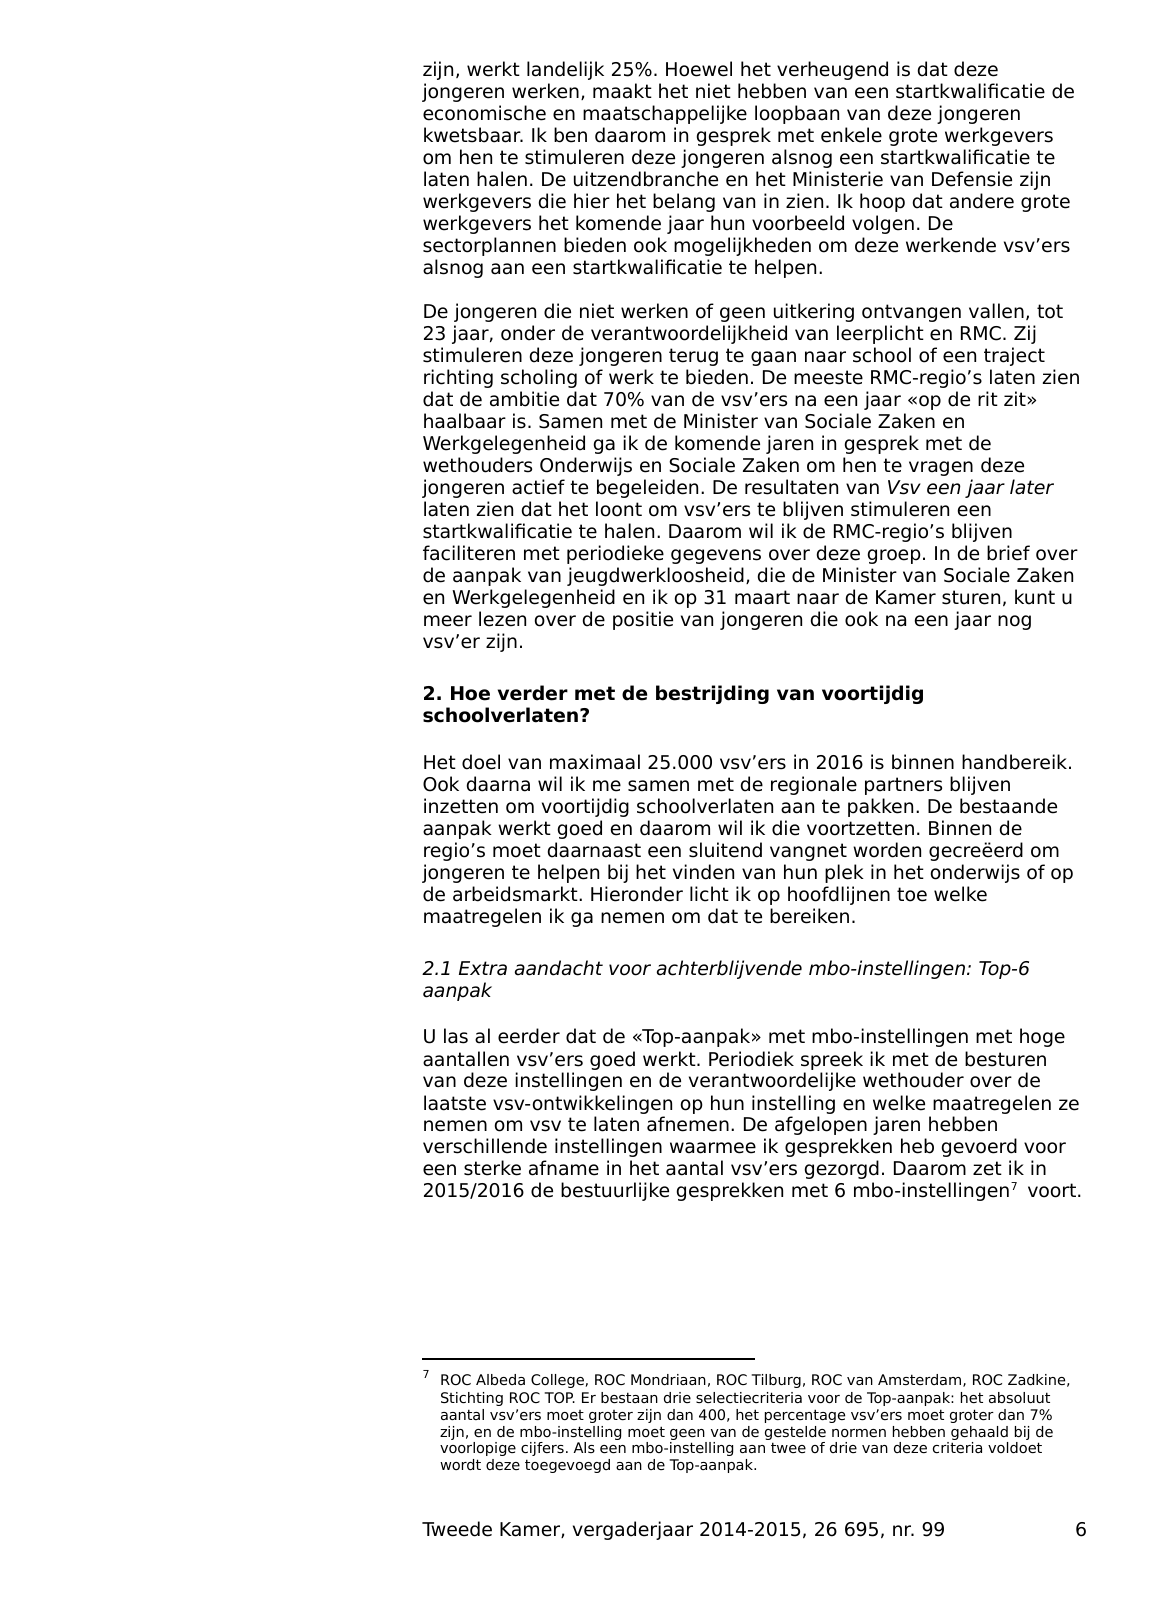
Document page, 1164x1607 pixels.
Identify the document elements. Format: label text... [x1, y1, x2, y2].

text zijn, werkt landelijk 25%. Hoewel het verheugend is dat deze jongeren werken, maakt het niet hebben van een startkwalificatie de economische en maatschappelijke loopbaan van deze jongeren kwetsbaar. Ik ben daarom in gesprek met enkele grote werkgevers om hen te stimuleren deze jongeren alsnog een startkwalificatie te laten halen. De uitzendbranche en het Ministerie van Defensie zijn werkgevers die hier het belang van in zien. Ik hoop dat andere grote werkgevers het komende jaar hun voorbeeld volgen. De sectorplannen bieden ook mogelijkheden om deze werkende vsv’ers alsnog aan een startkwalificatie te helpen. [422, 59, 1087, 279]
text De jongeren die niet werken of geen uitkering ontvangen vallen, tot 23 jaar, onder de verantwoordelijkheid van leerplicht en RMC. Zij stimuleren deze jongeren terug te gaan naar school of een traject richting scholing of werk te bieden. De meeste RMC-regio’s laten zien dat de ambitie dat 70% van de vsv’ers na een jaar «op de rit zit» haalbaar is. Samen met de Minister van Sociale Zaken en Werkgelegenheid ga ik de komende jaren in gesprek met de wethouders Onderwijs en Sociale Zaken om hen te vragen deze jongeren actief te begeleiden. De resultaten van Vsv een jaar later laten zien dat het loont om vsv’ers te blijven stimuleren een startkwalificatie te halen. Daarom wil ik de RMC-regio’s blijven faciliteren met periodieke gegevens over deze groep. In de brief over de aanpak van jeugdwerkloosheid, die de Minister van Sociale Zaken en Werkgelegenheid en ik op 31 maart naar de Kamer sturen, kunt u meer lezen over de positie van jongeren die ook na een jaar nog vsv’er zijn. [422, 301, 1087, 653]
subtitle 2. Hoe verder met de bestrijding van voortijdig schoolverlaten? [422, 683, 1087, 727]
text U las al eerder dat de «Top-aanpak» met mbo-instellingen met hoge aantallen vsv’ers goed werkt. Periodiek spreek ik met de besturen van deze instellingen en de verantwoordelijke wethouder over de laatste vsv-ontwikkelingen op hun instelling en welke maatregelen ze nemen om vsv te laten afnemen. De afgelopen jaren hebben verschillende instellingen waarmee ik gesprekken heb gevoerd voor een sterke afname in het aantal vsv’ers gezorgd. Daarom zet ik in 2015/2016 de bestuurlijke gesprekken met 6 mbo-instellingen voort. [422, 1026, 1087, 1202]
text Het doel van maximaal 25.000 vsv’ers in 2016 is binnen handbereik. Ook daarna wil ik me samen met de regionale partners blijven inzetten om voortijdig schoolverlaten aan te pakken. De bestaande aanpak werkt goed en daarom wil ik die voortzetten. Binnen de regio’s moet daarnaast een sluitend vangnet worden gecreëerd om jongeren te helpen bij het vinden van hun plek in het onderwijs of op de arbeidsmarkt. Hieronder licht ik op hoofdlijnen toe welke maatregelen ik ga nemen om dat te bereiken. [422, 752, 1087, 927]
subtitle 2.1 Extra aandacht voor achterblijvende mbo-instellingen: Top-6 aanpak [422, 957, 1087, 1001]
text ROC Albeda College, ROC Mondriaan, ROC Tilburg, ROC van Amsterdam, ROC Zadkine, Stichting ROC TOP. Er bestaan drie selectiecriteria voor de Top-aanpak: het absoluut aantal vsv’ers moet groter zijn dan 400, het percentage vsv’ers moet groter dan 7% zijn, en de mbo-instelling moet geen van de gestelde normen hebben gehaald bij de voorlopige cijfers. Als een mbo-instelling aan twee of drie van deze criteria voldoet wordt deze toegevoegd aan de Top-aanpak. [422, 1368, 1087, 1474]
